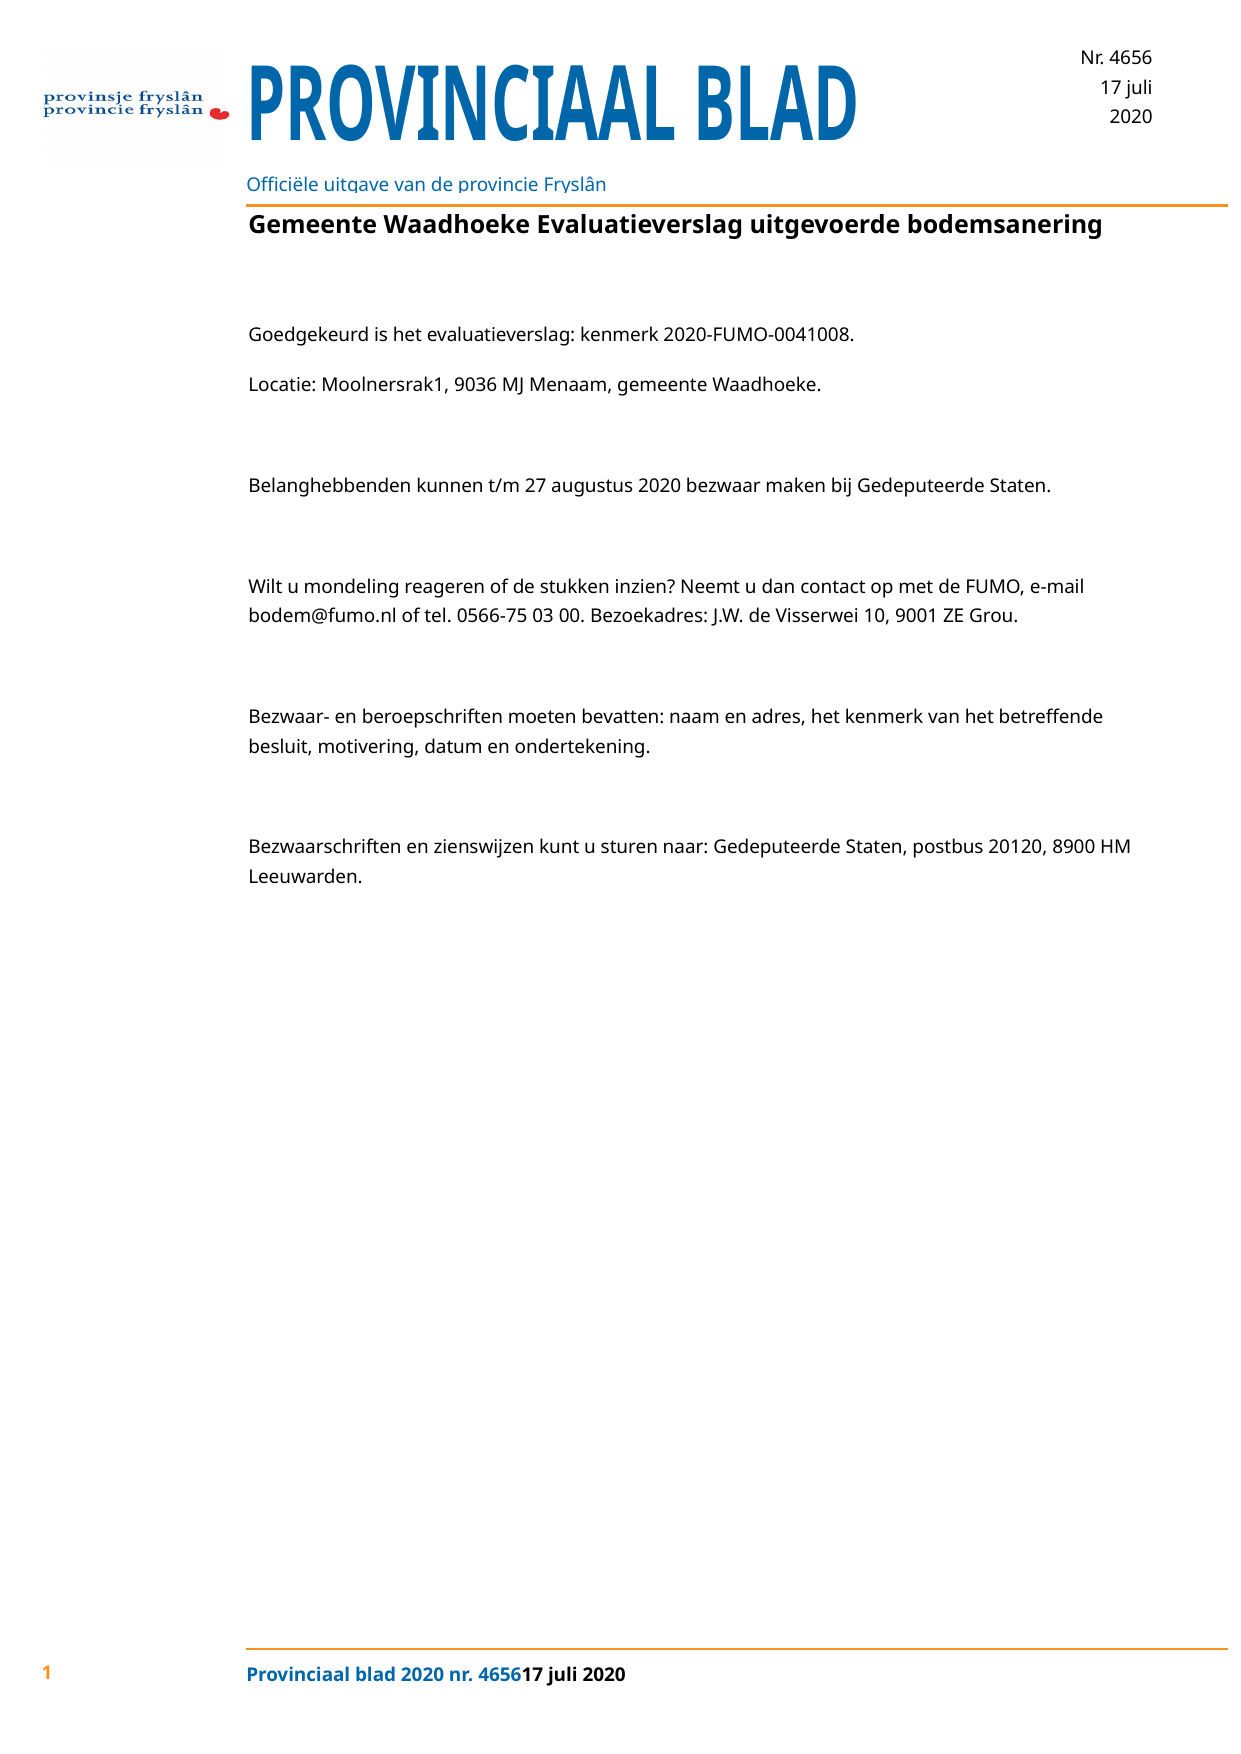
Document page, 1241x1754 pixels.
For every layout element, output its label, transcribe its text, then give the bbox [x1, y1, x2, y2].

text Goedgekeurd is het evaluatieverslag: kenmerk 2020-FUMO-0041008. [248, 321, 1152, 346]
text Wilt u mondeling reageren of de stukken inzien? Neemt u dan contact op met de FUMO, e-mail bodem@fumo.nl of tel. 0566-75 03 00. Bezoekadres: J.W. de Visserwei 10, 9001 ZE Grou. [248, 573, 1152, 628]
text Bezwaar- en beroepschriften moeten bevatten: naam en adres, het kenmerk van het betreffende besluit, motivering, datum en ondertekening. [248, 703, 1152, 758]
text Bezwaarschriften en zienswijzen kunt u sturen naar: Gedeputeerde Staten, postbus 20120, 8900 HM Leeuwarden. [248, 834, 1152, 889]
picture [41, 47, 231, 172]
text Gemeente Waadhoeke Evaluatieverslag uitgevoerde bodemsanering [248, 207, 1152, 241]
text Belanghebbenden kunnen t/m 27 augustus 2020 bezwaar maken bij Gedeputeerde Staten. [248, 472, 1152, 498]
text Locatie: Moolnersrak1, 9036 MJ Menaam, gemeente Waadhoeke. [248, 371, 1152, 397]
